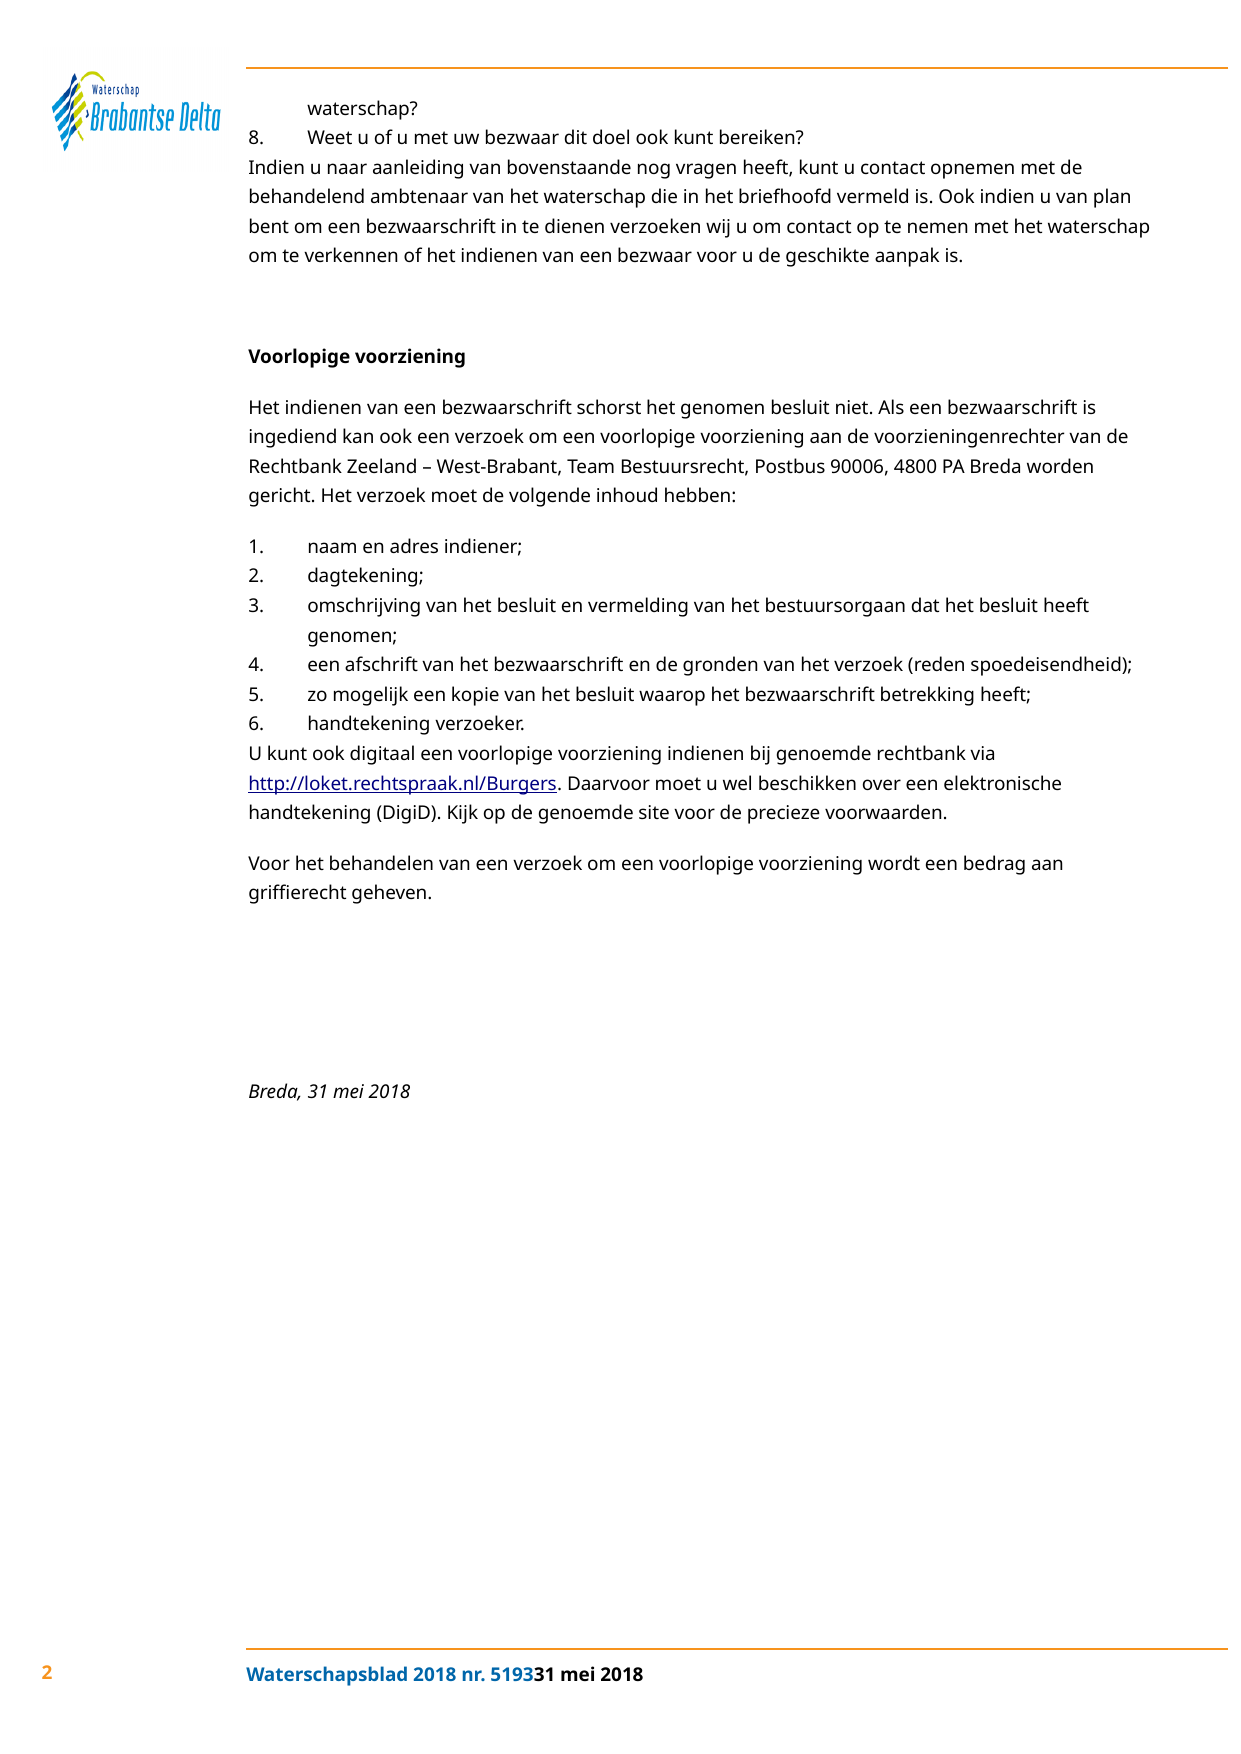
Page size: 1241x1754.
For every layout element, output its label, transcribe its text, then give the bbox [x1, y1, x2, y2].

text Voorlopige voorziening [248, 343, 1152, 369]
text Het indienen van een bezwaarschrift schorst het genomen besluit niet. Als een bezwaarschrift is ingediend kan ook een verzoek om een voorlopige voorziening aan de voorzieningenrechter van de Rechtbank Zeeland – West-Brabant, Team Bestuursrecht, Postbus 90006, 4800 PA Breda worden gericht. Het verzoek moet de volgende inhoud hebben: [248, 394, 1152, 508]
text Breda, 31 mei 2018 [248, 1078, 1152, 1104]
list naam en adres indiener; [248, 533, 1152, 559]
text Voor het behandelen van een verzoek om een voorlopige voorziening wordt een bedrag aan griffierecht geheven. [248, 850, 1152, 905]
list handtekening verzoeker. [248, 711, 1152, 736]
picture [41, 47, 231, 172]
text U kunt ook digitaal een voorlopige voorziening indienen bij genoemde rechtbank via http://loket.rechtspraak.nl/Burgers. Daarvoor moet u wel beschikken over een elektronische handtekening (DigiD). Kijk op de genoemde site voor de precieze voorwaarden. [248, 740, 1152, 825]
list zo mogelijk een kopie van het besluit waarop het bezwaarschrift betrekking heeft; [248, 681, 1152, 707]
list waterschap? [248, 95, 1152, 121]
text Indien u naar aanleiding van bovenstaande nog vragen heeft, kunt u contact opnemen met de behandelend ambtenaar van het waterschap die in het briefhoofd vermeld is. Ook indien u van plan bent om een bezwaarschrift in te dienen verzoeken wij u om contact op te nemen met het waterschap om te verkennen of het indienen van een bezwaar voor u de geschikte aanpak is. [248, 154, 1152, 268]
list dagtekening; [248, 563, 1152, 588]
list een afschrift van het bezwaarschrift en de gronden van het verzoek (reden spoedeisendheid); [248, 651, 1152, 677]
list omschrijving van het besluit en vermelding van het bestuursorgaan dat het besluit heeft genomen; [248, 592, 1152, 648]
list Weet u of u met uw bezwaar dit doel ook kunt bereiken? [248, 124, 1152, 150]
